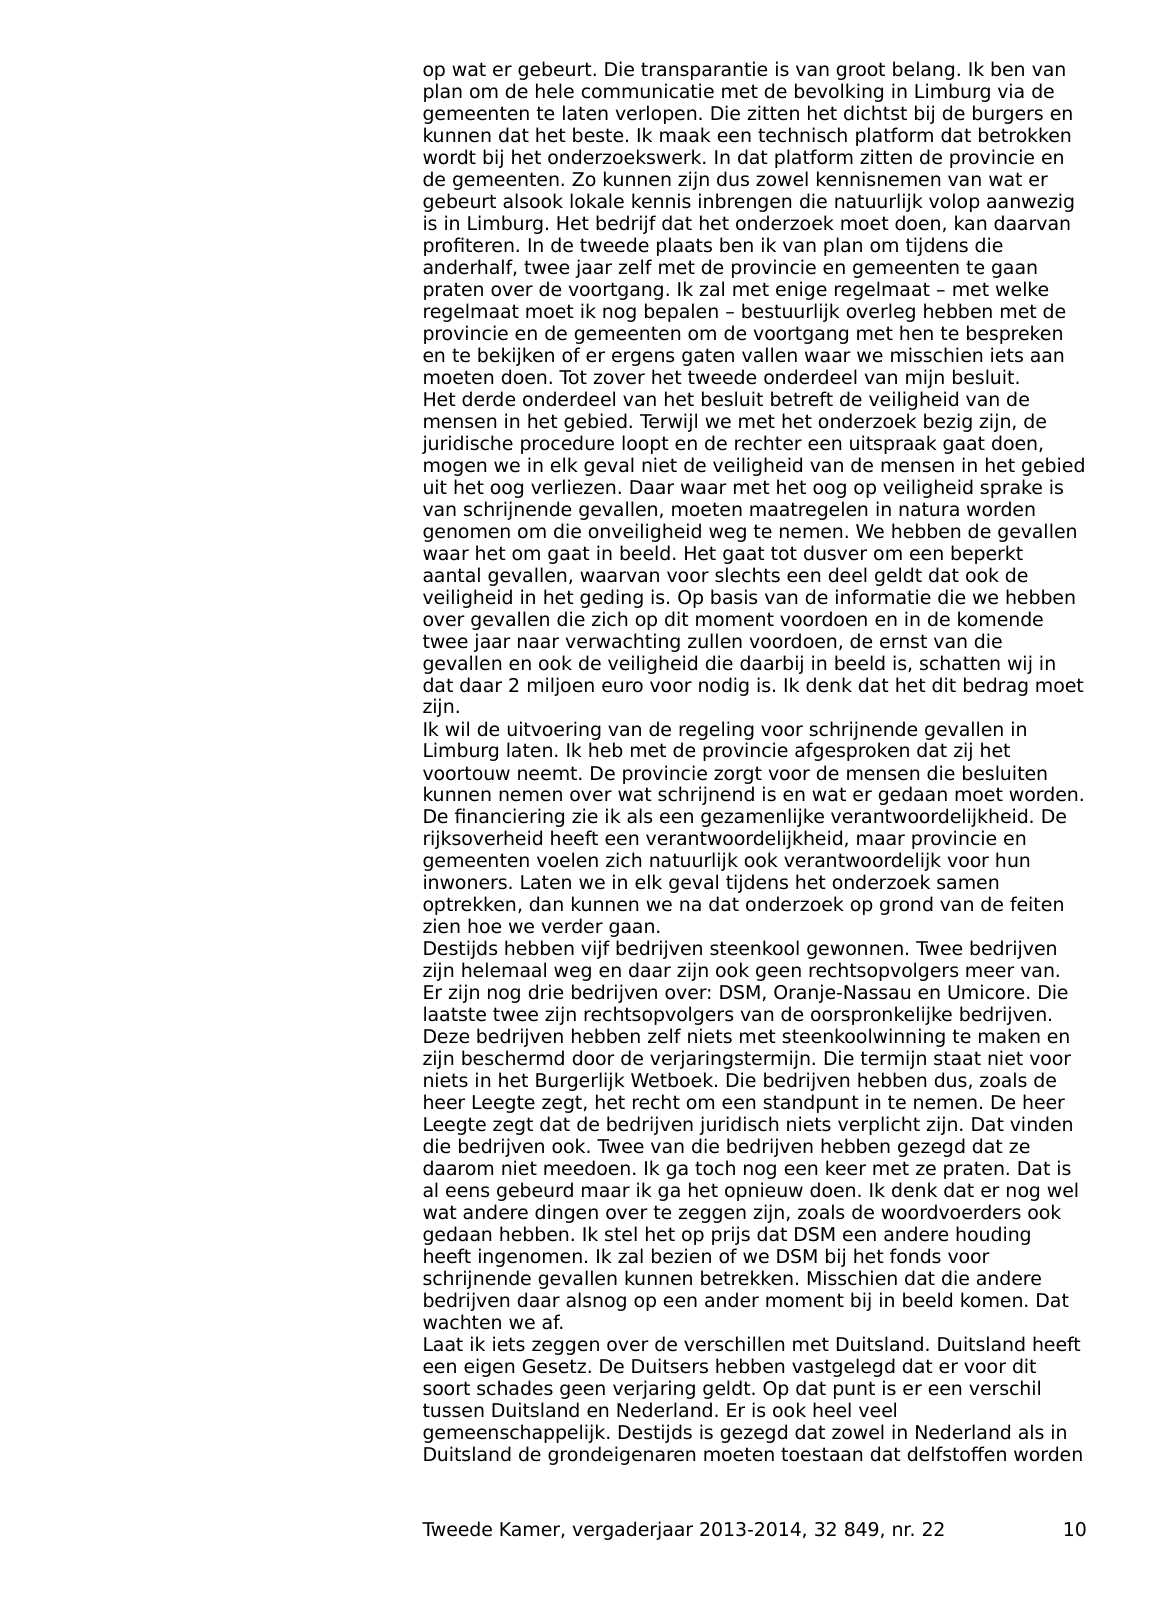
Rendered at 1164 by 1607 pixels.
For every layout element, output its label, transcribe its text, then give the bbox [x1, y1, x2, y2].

text Laat ik iets zeggen over de verschillen met Duitsland. Duitsland heeft een eigen Gesetz. De Duitsers hebben vastgelegd dat er voor dit soort schades geen verjaring geldt. Op dat punt is er een verschil tussen Duitsland en Nederland. Er is ook heel veel gemeenschappelijk. Destijds is gezegd dat zowel in Nederland als in Duitsland de grondeigenaren moeten toestaan dat delfstoffen worden [422, 1334, 1087, 1466]
text Ik wil de uitvoering van de regeling voor schrijnende gevallen in Limburg laten. Ik heb met de provincie afgesproken dat zij het voortouw neemt. De provincie zorgt voor de mensen die besluiten kunnen nemen over wat schrijnend is en wat er gedaan moet worden. De financiering zie ik als een gezamenlijke verantwoordelijkheid. De rijksoverheid heeft een verantwoordelijkheid, maar provincie en gemeenten voelen zich natuurlijk ook verantwoordelijk voor hun inwoners. Laten we in elk geval tijdens het onderzoek samen optrekken, dan kunnen we na dat onderzoek op grond van de feiten zien hoe we verder gaan. [422, 718, 1087, 938]
text Destijds hebben vijf bedrijven steenkool gewonnen. Twee bedrijven zijn helemaal weg en daar zijn ook geen rechtsopvolgers meer van. Er zijn nog drie bedrijven over: DSM, Oranje-Nassau en Umicore. Die laatste twee zijn rechtsopvolgers van de oorspronkelijke bedrijven. Deze bedrijven hebben zelf niets met steenkoolwinning te maken en zijn beschermd door de verjaringstermijn. Die termijn staat niet voor niets in het Burgerlijk Wetboek. Die bedrijven hebben dus, zoals de heer Leegte zegt, het recht om een standpunt in te nemen. De heer Leegte zegt dat de bedrijven juridisch niets verplicht zijn. Dat vinden die bedrijven ook. Twee van die bedrijven hebben gezegd dat ze daarom niet meedoen. Ik ga toch nog een keer met ze praten. Dat is al eens gebeurd maar ik ga het opnieuw doen. Ik denk dat er nog wel wat andere dingen over te zeggen zijn, zoals de woordvoerders ook gedaan hebben. Ik stel het op prijs dat DSM een andere houding heeft ingenomen. Ik zal bezien of we DSM bij het fonds voor schrijnende gevallen kunnen betrekken. Misschien dat die andere bedrijven daar alsnog op een ander moment bij in beeld komen. Dat wachten we af. [422, 938, 1087, 1334]
text Het derde onderdeel van het besluit betreft de veiligheid van de mensen in het gebied. Terwijl we met het onderzoek bezig zijn, de juridische procedure loopt en de rechter een uitspraak gaat doen, mogen we in elk geval niet de veiligheid van de mensen in het gebied uit het oog verliezen. Daar waar met het oog op veiligheid sprake is van schrijnende gevallen, moeten maatregelen in natura worden genomen om die onveiligheid weg te nemen. We hebben de gevallen waar het om gaat in beeld. Het gaat tot dusver om een beperkt aantal gevallen, waarvan voor slechts een deel geldt dat ook de veiligheid in het geding is. Op basis van de informatie die we hebben over gevallen die zich op dit moment voordoen en in de komende twee jaar naar verwachting zullen voordoen, de ernst van die gevallen en ook de veiligheid die daarbij in beeld is, schatten wij in dat daar 2 miljoen euro voor nodig is. Ik denk dat het dit bedrag moet zijn. [422, 389, 1087, 718]
text op wat er gebeurt. Die transparantie is van groot belang. Ik ben van plan om de hele communicatie met de bevolking in Limburg via de gemeenten te laten verlopen. Die zitten het dichtst bij de burgers en kunnen dat het beste. Ik maak een technisch platform dat betrokken wordt bij het onderzoekswerk. In dat platform zitten de provincie en de gemeenten. Zo kunnen zijn dus zowel kennisnemen van wat er gebeurt alsook lokale kennis inbrengen die natuurlijk volop aanwezig is in Limburg. Het bedrijf dat het onderzoek moet doen, kan daarvan profiteren. In de tweede plaats ben ik van plan om tijdens die anderhalf, twee jaar zelf met de provincie en gemeenten te gaan praten over de voortgang. Ik zal met enige regelmaat – met welke regelmaat moet ik nog bepalen – bestuurlijk overleg hebben met de provincie en de gemeenten om de voortgang met hen te bespreken en te bekijken of er ergens gaten vallen waar we misschien iets aan moeten doen. Tot zover het tweede onderdeel van mijn besluit. [422, 59, 1087, 389]
